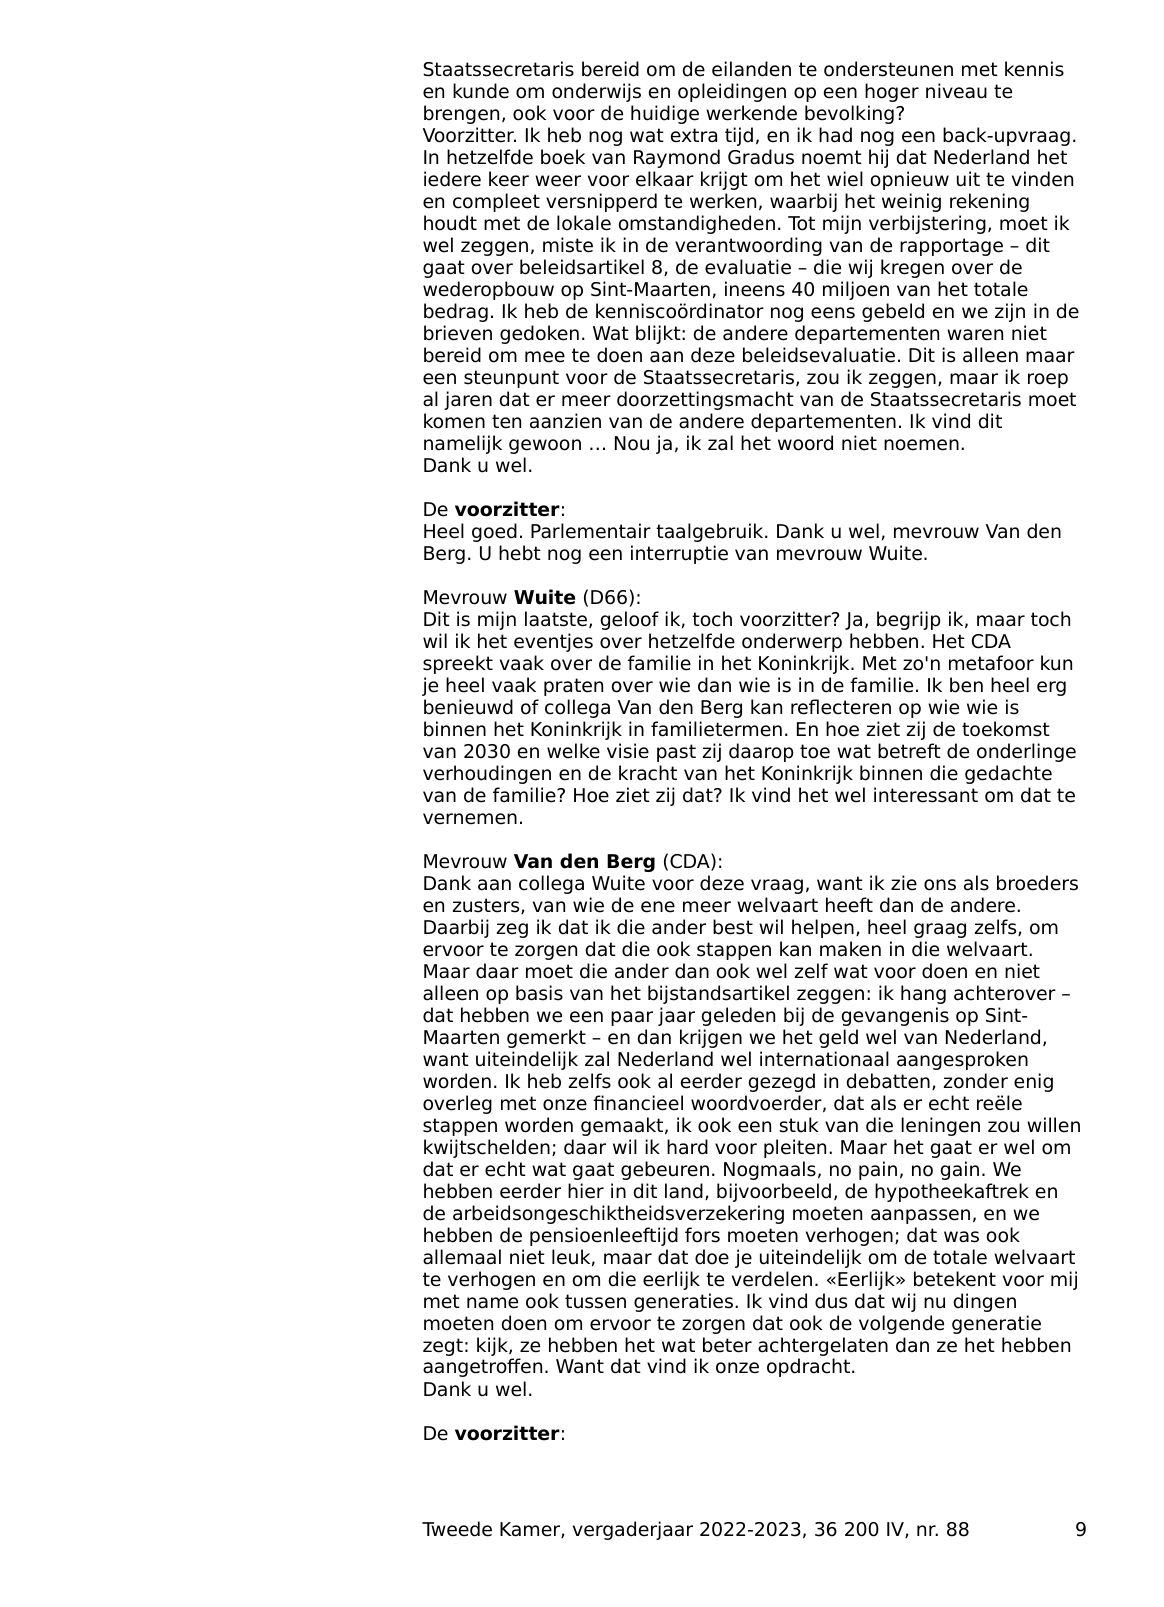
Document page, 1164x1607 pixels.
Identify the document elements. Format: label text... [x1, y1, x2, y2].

text Dit is mijn laatste, geloof ik, toch voorzitter? Ja, begrijp ik, maar toch wil ik het eventjes over hetzelfde onderwerp hebben. Het CDA spreekt vaak over de familie in het Koninkrijk. Met zo'n metafoor kun je heel vaak praten over wie dan wie is in de familie. Ik ben heel erg benieuwd of collega Van den Berg kan reflecteren op wie wie is binnen het Koninkrijk in familietermen. En hoe ziet zij de toekomst van 2030 en welke visie past zij daarop toe wat betreft de onderlinge verhoudingen en de kracht van het Koninkrijk binnen die gedachte van de familie? Hoe ziet zij dat? Ik vind het wel interessant om dat te vernemen. [422, 609, 1087, 829]
text Staatssecretaris bereid om de eilanden te ondersteunen met kennis en kunde om onderwijs en opleidingen op een hoger niveau te brengen, ook voor de huidige werkende bevolking? [422, 59, 1087, 125]
text Dank u wel. [422, 455, 1087, 477]
text Heel goed. Parlementair taalgebruik. Dank u wel, mevrouw Van den Berg. U hebt nog een interruptie van mevrouw Wuite. [422, 521, 1087, 565]
text Voorzitter. Ik heb nog wat extra tijd, en ik had nog een back-upvraag. In hetzelfde boek van Raymond Gradus noemt hij dat Nederland het iedere keer weer voor elkaar krijgt om het wiel opnieuw uit te vinden en compleet versnipperd te werken, waarbij het weinig rekening houdt met de lokale omstandigheden. Tot mijn verbijstering, moet ik wel zeggen, miste ik in de verantwoording van de rapportage – dit gaat over beleidsartikel 8, de evaluatie – die wij kregen over de wederopbouw op Sint-Maarten, ineens 40 miljoen van het totale bedrag. Ik heb de kenniscoördinator nog eens gebeld en we zijn in de brieven gedoken. Wat blijkt: de andere departementen waren niet bereid om mee te doen aan deze beleidsevaluatie. Dit is alleen maar een steunpunt voor de Staatssecretaris, zou ik zeggen, maar ik roep al jaren dat er meer doorzettingsmacht van de Staatssecretaris moet komen ten aanzien van de andere departementen. Ik vind dit namelijk gewoon … Nou ja, ik zal het woord niet noemen. [422, 125, 1087, 455]
text Mevrouw Van den Berg (CDA): [422, 851, 1087, 873]
text Dank aan collega Wuite voor deze vraag, want ik zie ons als broeders en zusters, van wie de ene meer welvaart heeft dan de andere. Daarbij zeg ik dat ik die ander best wil helpen, heel graag zelfs, om ervoor te zorgen dat die ook stappen kan maken in die welvaart. Maar daar moet die ander dan ook wel zelf wat voor doen en niet alleen op basis van het bijstandsartikel zeggen: ik hang achterover – dat hebben we een paar jaar geleden bij de gevangenis op Sint-Maarten gemerkt – en dan krijgen we het geld wel van Nederland, want uiteindelijk zal Nederland wel internationaal aangesproken worden. Ik heb zelfs ook al eerder gezegd in debatten, zonder enig overleg met onze financieel woordvoerder, dat als er echt reële stappen worden gemaakt, ik ook een stuk van die leningen zou willen kwijtschelden; daar wil ik hard voor pleiten. Maar het gaat er wel om dat er echt wat gaat gebeuren. Nogmaals, no pain, no gain. We hebben eerder hier in dit land, bijvoorbeeld, de hypotheekaftrek en de arbeidsongeschiktheidsverzekering moeten aanpassen, en we hebben de pensioenleeftijd fors moeten verhogen; dat was ook allemaal niet leuk, maar dat doe je uiteindelijk om de totale welvaart te verhogen en om die eerlijk te verdelen. «Eerlijk» betekent voor mij met name ook tussen generaties. Ik vind dus dat wij nu dingen moeten doen om ervoor te zorgen dat ook de volgende generatie zegt: kijk, ze hebben het wat beter achtergelaten dan ze het hebben aangetroffen. Want dat vind ik onze opdracht. [422, 873, 1087, 1378]
text Mevrouw Wuite (D66): [422, 587, 1087, 609]
text De voorzitter: [422, 499, 1087, 521]
text De voorzitter: [422, 1423, 1087, 1444]
text Dank u wel. [422, 1378, 1087, 1400]
